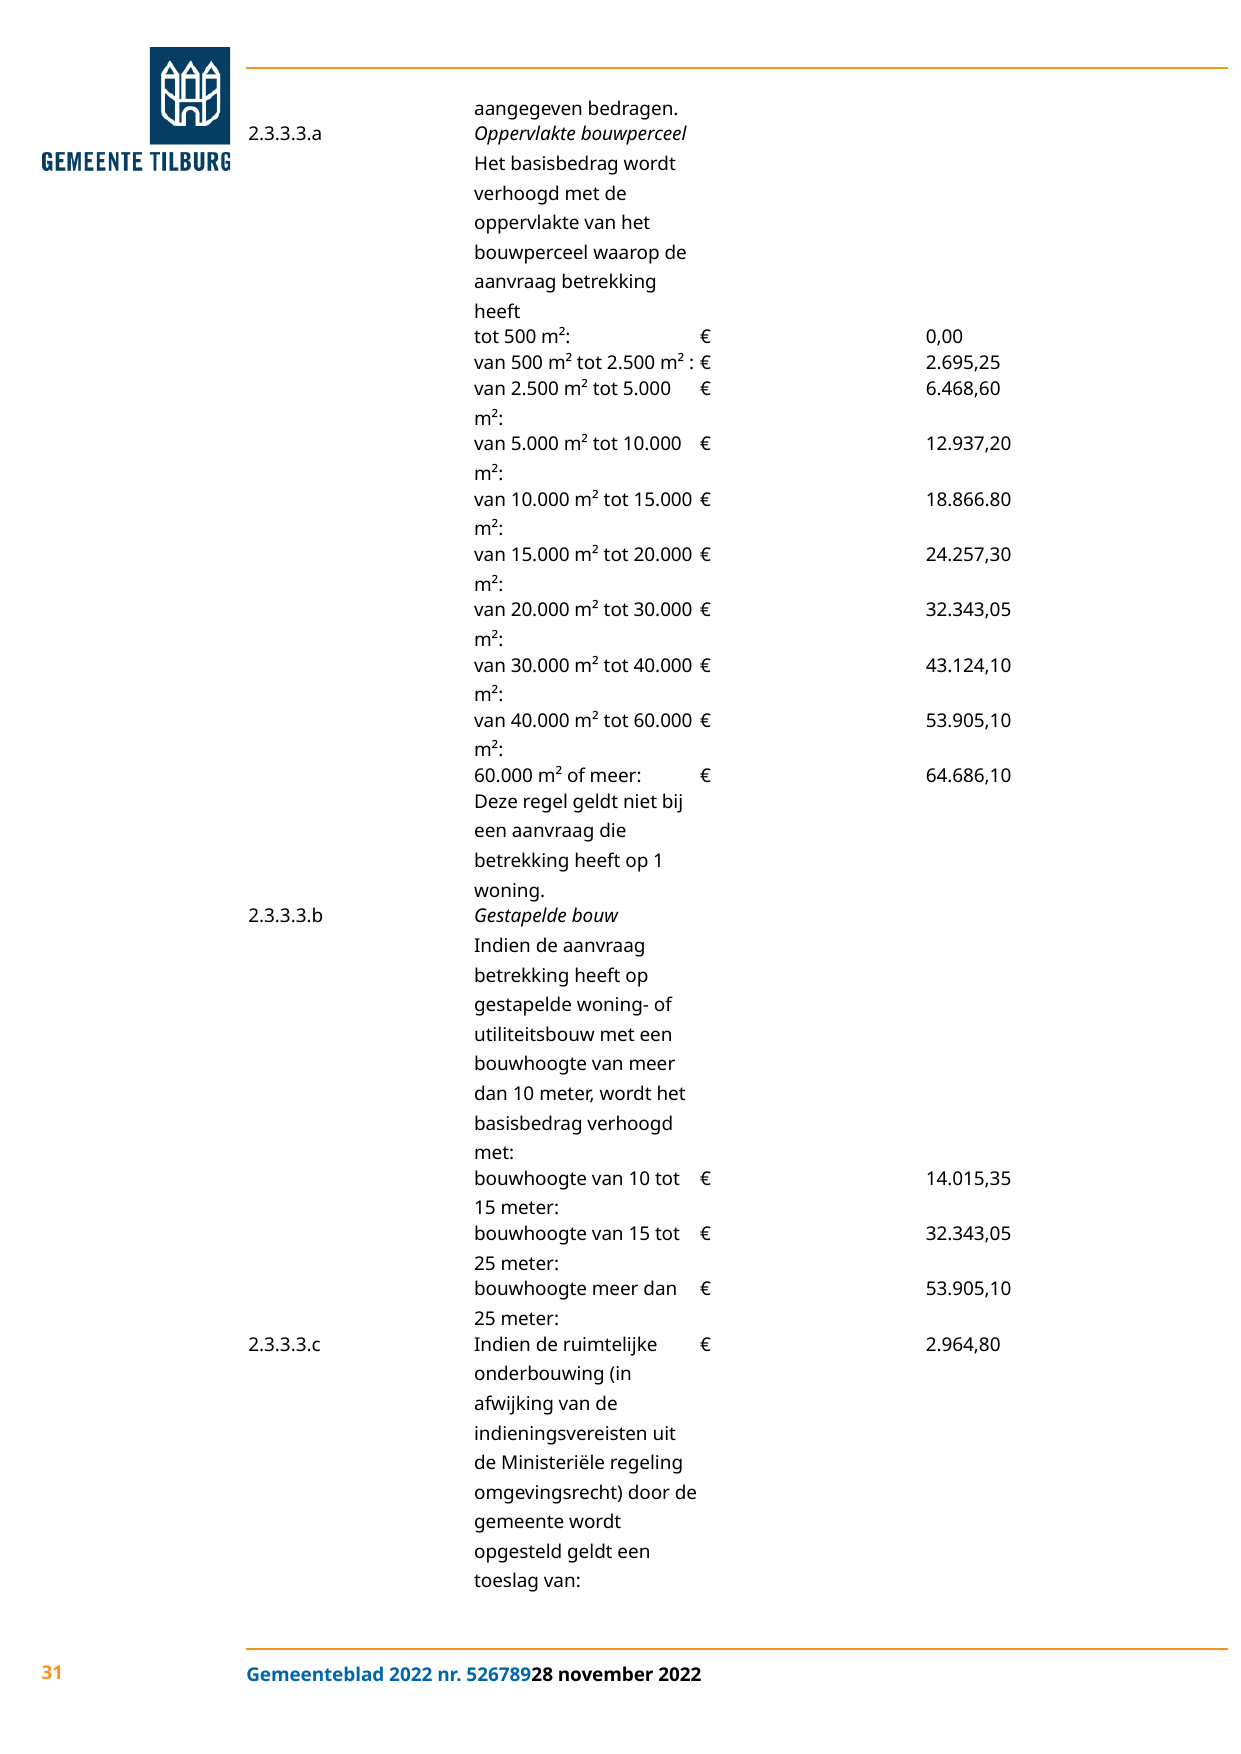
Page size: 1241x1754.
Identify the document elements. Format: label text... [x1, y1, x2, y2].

table_cell 12.937,20 [926, 431, 1152, 486]
table_cell [248, 431, 474, 486]
table_cell van 2.500 m² tot 5.000 m²: [474, 375, 700, 431]
table_cell [248, 707, 474, 762]
table_cell [248, 486, 474, 541]
table_cell € [700, 375, 926, 431]
table_cell [248, 1276, 474, 1331]
table_cell € [700, 1165, 926, 1220]
table_cell Oppervlakte bouwperceel Het basisbedrag wordt verhoogd met de oppervlakte van het bouwperceel waarop de aanvraag betrekking heeft [474, 121, 700, 324]
table_cell € [700, 1276, 926, 1331]
table_cell [700, 903, 926, 1165]
table_cell [926, 903, 1152, 1165]
table_cell [248, 324, 474, 349]
table_cell van 20.000 m² tot 30.000 m²: [474, 596, 700, 652]
table_cell [926, 121, 1152, 324]
table_cell € [700, 541, 926, 596]
table_cell € [700, 707, 926, 762]
table_cell 2.964,80 [926, 1331, 1152, 1593]
table_cell 60.000 m² of meer: [474, 763, 700, 788]
table_cell aangegeven bedragen. [474, 95, 700, 121]
table_cell 14.015,35 [926, 1165, 1152, 1220]
table_cell van 5.000 m² tot 10.000 m²: [474, 431, 700, 486]
table_cell 53.905,10 [926, 707, 1152, 762]
table_cell [926, 788, 1152, 903]
table_cell [248, 350, 474, 375]
table_cell [700, 95, 926, 121]
table_cell € [700, 350, 926, 375]
table_cell Indien de ruimtelijke onderbouwing (in afwijking van de indieningsvereisten uit de Ministeriële regeling omgevingsrecht) door de gemeente wordt opgesteld geldt een toeslag van: [474, 1331, 700, 1593]
table_cell [248, 1165, 474, 1220]
table_cell 64.686,10 [926, 763, 1152, 788]
table_cell bouwhoogte van 15 tot 25 meter: [474, 1220, 700, 1276]
table_cell 32.343,05 [926, 1220, 1152, 1276]
table_cell tot 500 m²: [474, 324, 700, 349]
table_cell 32.343,05 [926, 596, 1152, 652]
table_cell [248, 652, 474, 707]
table_cell 2.3.3.3.a [248, 121, 474, 324]
table_cell € [700, 1331, 926, 1593]
table_cell 0,00 [926, 324, 1152, 349]
table_cell van 15.000 m² tot 20.000 m²: [474, 541, 700, 596]
table_cell 6.468,60 [926, 375, 1152, 431]
table_cell € [700, 652, 926, 707]
table_cell [248, 95, 474, 121]
table_cell 18.866.80 [926, 486, 1152, 541]
table_cell 43.124,10 [926, 652, 1152, 707]
table_cell € [700, 431, 926, 486]
table_cell € [700, 324, 926, 349]
table_cell Deze regel geldt niet bij een aanvraag die betrekking heeft op 1 woning. [474, 788, 700, 903]
table_cell [248, 1220, 474, 1276]
table_cell € [700, 763, 926, 788]
table_cell € [700, 1220, 926, 1276]
picture [41, 47, 231, 172]
table_cell van 40.000 m² tot 60.000 m²: [474, 707, 700, 762]
table_cell van 500 m² tot 2.500 m² : [474, 350, 700, 375]
table_cell van 10.000 m² tot 15.000 m²: [474, 486, 700, 541]
table_cell 2.3.3.3.c [248, 1331, 474, 1593]
table_cell 2.3.3.3.b [248, 903, 474, 1165]
table_cell [248, 541, 474, 596]
table_cell Gestapelde bouw Indien de aanvraag betrekking heeft op gestapelde woning- of utiliteitsbouw met een bouwhoogte van meer dan 10 meter, wordt het basisbedrag verhoogd met: [474, 903, 700, 1165]
table_cell bouwhoogte van 10 tot 15 meter: [474, 1165, 700, 1220]
table_cell van 30.000 m² tot 40.000 m²: [474, 652, 700, 707]
table_cell [926, 95, 1152, 121]
table_cell [248, 763, 474, 788]
table_cell € [700, 596, 926, 652]
table_cell bouwhoogte meer dan 25 meter: [474, 1276, 700, 1331]
table_cell [700, 121, 926, 324]
table_cell [700, 788, 926, 903]
table_cell [248, 788, 474, 903]
table_cell € [700, 486, 926, 541]
table_cell 2.695,25 [926, 350, 1152, 375]
table_cell [248, 596, 474, 652]
table_cell 53.905,10 [926, 1276, 1152, 1331]
table_cell [248, 375, 474, 431]
table_cell 24.257,30 [926, 541, 1152, 596]
